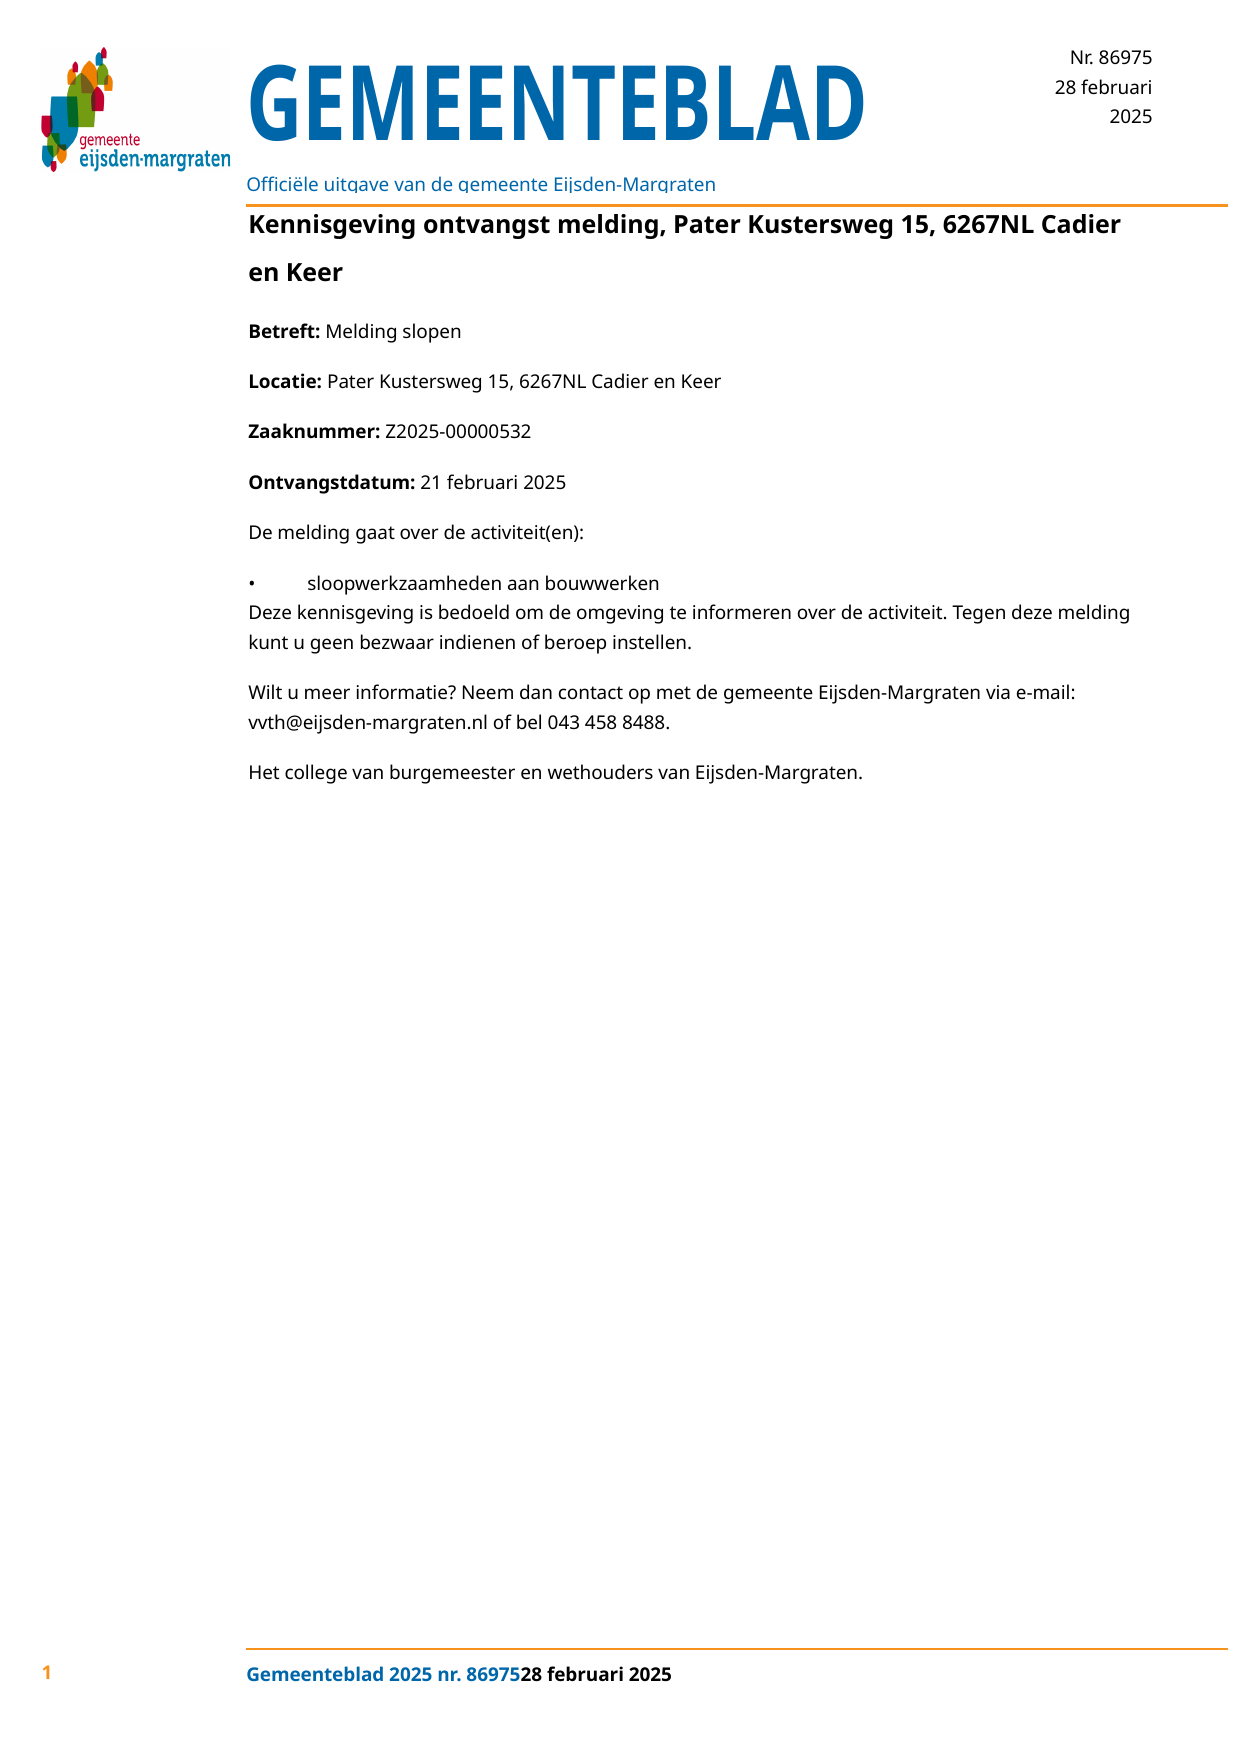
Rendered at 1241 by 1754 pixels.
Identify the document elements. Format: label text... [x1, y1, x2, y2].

text Ontvangstdatum: 21 februari 2025 [248, 469, 1152, 495]
list sloopwerkzaamheden aan bouwwerken [248, 570, 1152, 596]
text Zaaknummer: Z2025-00000532 [248, 419, 1152, 444]
picture [41, 47, 231, 172]
text Locatie: Pater Kustersweg 15, 6267NL Cadier en Keer [248, 368, 1152, 394]
text De melding gaat over de activiteit(en): [248, 519, 1152, 545]
text Wilt u meer informatie? Neem dan contact op met de gemeente Eijsden-Margraten via e-mail: vvth@eijsden-margraten.nl of bel 043 458 8488. [248, 679, 1152, 735]
text Kennisgeving ontvangst melding, Pater Kustersweg 15, 6267NL Cadier en Keer [248, 207, 1152, 288]
text Deze kennisgeving is bedoeld om de omgeving te informeren over de activiteit. Tegen deze melding kunt u geen bezwaar indienen of beroep instellen. [248, 599, 1152, 655]
text Het college van burgemeester en wethouders van Eijsden-Margraten. [248, 759, 1152, 785]
text Betreft: Melding slopen [248, 318, 1152, 344]
